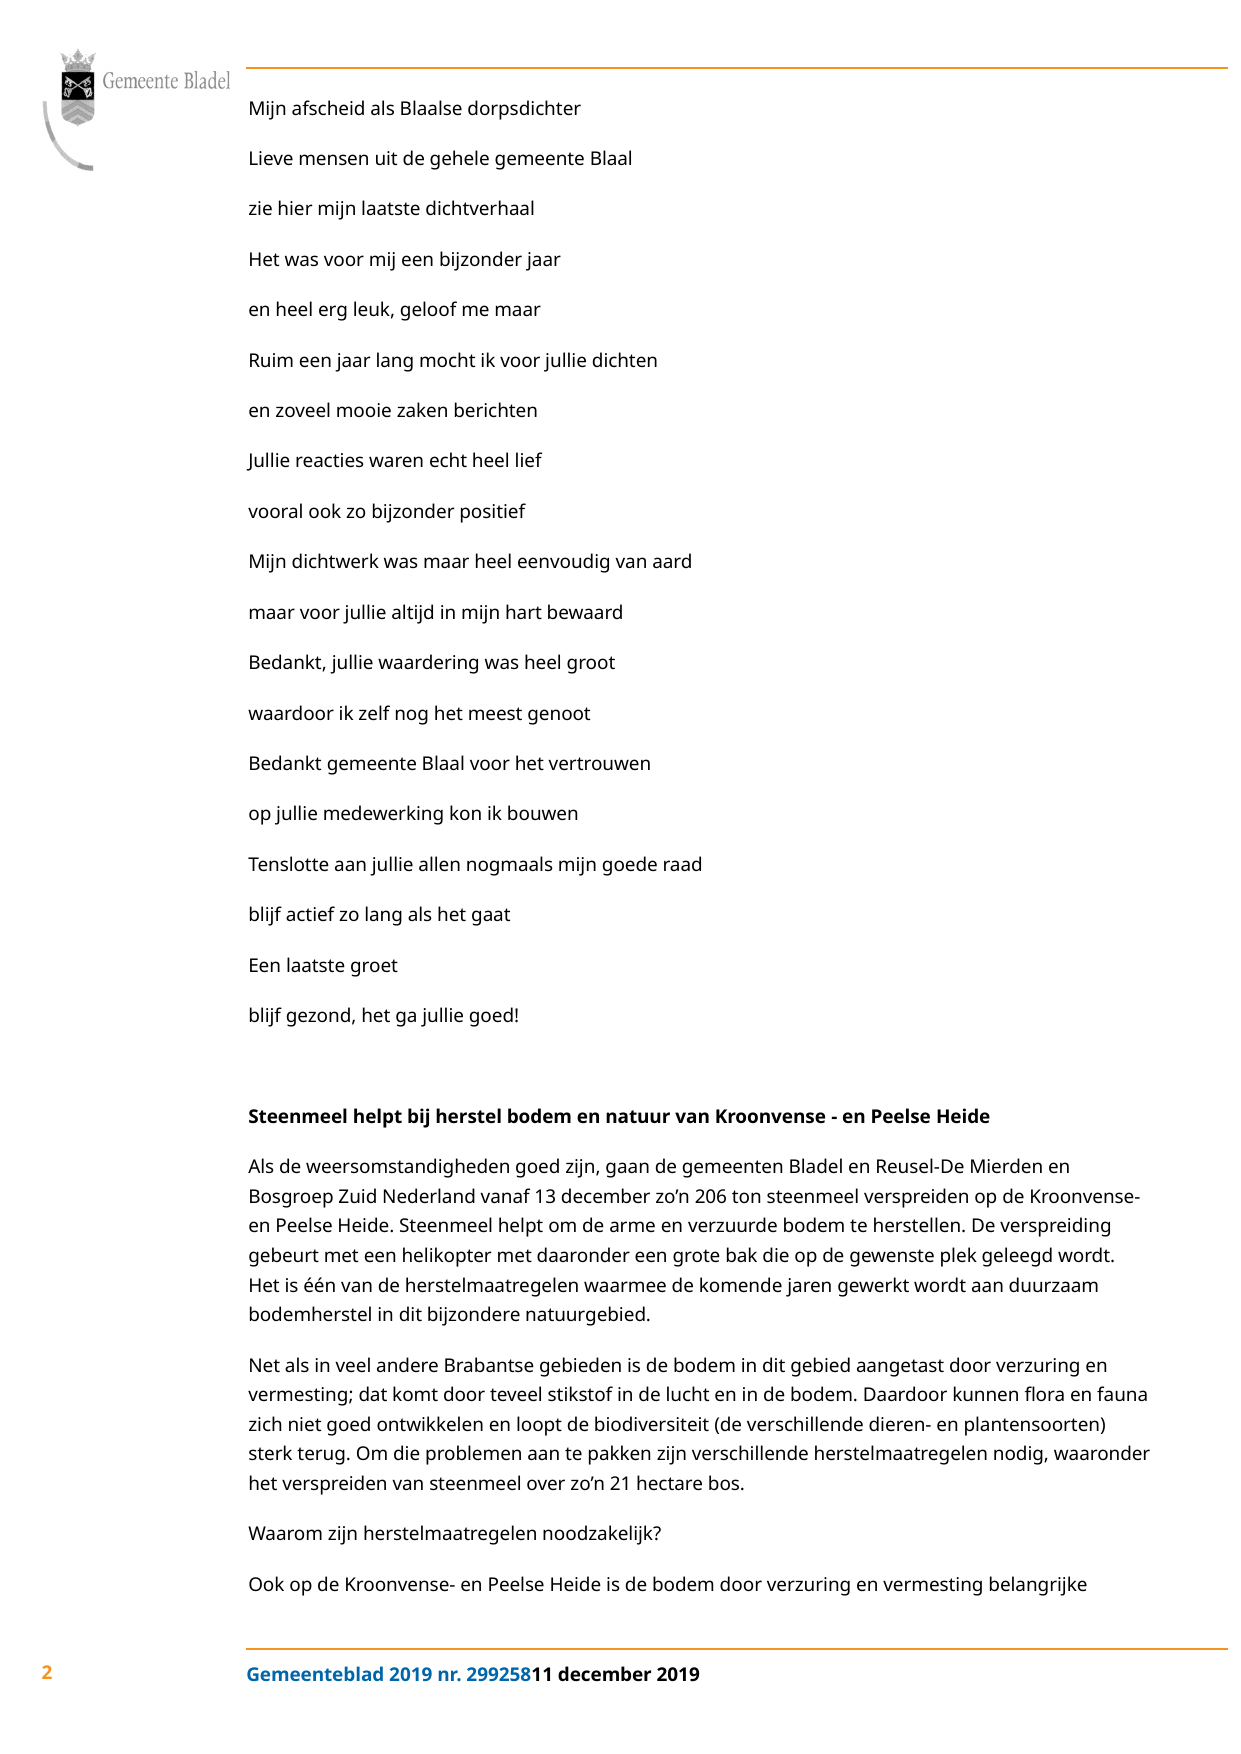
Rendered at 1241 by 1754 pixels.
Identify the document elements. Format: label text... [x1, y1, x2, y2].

text Als de weersomstandigheden goed zijn, gaan de gemeenten Bladel en Reusel-De Mierden en Bosgroep Zuid Nederland vanaf 13 december zo’n 206 ton steenmeel verspreiden op de Kroonvense- en Peelse Heide. Steenmeel helpt om de arme en verzuurde bodem te herstellen. De verspreiding gebeurt met een helikopter met daaronder een grote bak die op de gewenste plek geleegd wordt. Het is één van de herstelmaatregelen waarmee de komende jaren gewerkt wordt aan duurzaam bodemherstel in dit bijzondere natuurgebied. [248, 1153, 1152, 1327]
text Waarom zijn herstelmaatregelen noodzakelijk? [248, 1521, 1152, 1546]
text en heel erg leuk, geloof me maar [248, 296, 1152, 322]
text maar voor jullie altijd in mijn hart bewaard [248, 599, 1152, 625]
text Ook op de Kroonvense- en Peelse Heide is de bodem door verzuring en vermesting belangrijke [248, 1571, 1152, 1597]
text zie hier mijn laatste dichtverhaal [248, 196, 1152, 221]
text blijf actief zo lang als het gaat [248, 901, 1152, 927]
text Mijn afscheid als Blaalse dorpsdichter [248, 95, 1152, 121]
text Jullie reacties waren echt heel lief [248, 448, 1152, 473]
text Tenslotte aan jullie allen nogmaals mijn goede raad [248, 851, 1152, 877]
text Een laatste groet [248, 952, 1152, 978]
picture [41, 47, 231, 172]
text vooral ook zo bijzonder positief [248, 498, 1152, 524]
text en zoveel mooie zaken berichten [248, 397, 1152, 423]
text Ruim een jaar lang mocht ik voor jullie dichten [248, 347, 1152, 373]
text Bedankt, jullie waardering was heel groot [248, 649, 1152, 675]
text Net als in veel andere Brabantse gebieden is de bodem in dit gebied aangetast door verzuring en vermesting; dat komt door teveel stikstof in de lucht en in de bodem. Daardoor kunnen flora en fauna zich niet goed ontwikkelen en loopt de biodiversiteit (de verschillende dieren- en plantensoorten) sterk terug. Om die problemen aan te pakken zijn verschillende herstelmaatregelen nodig, waaronder het verspreiden van steenmeel over zo’n 21 hectare bos. [248, 1352, 1152, 1496]
text waardoor ik zelf nog het meest genoot [248, 700, 1152, 726]
text blijf gezond, het ga jullie goed! [248, 1002, 1152, 1028]
text Lieve mensen uit de gehele gemeente Blaal [248, 145, 1152, 171]
text Het was voor mij een bijzonder jaar [248, 246, 1152, 272]
text Steenmeel helpt bij herstel bodem en natuur van Kroonvense - en Peelse Heide [248, 1103, 1152, 1129]
text op jullie medewerking kon ik bouwen [248, 801, 1152, 826]
text Bedankt gemeente Blaal voor het vertrouwen [248, 750, 1152, 776]
text Mijn dichtwerk was maar heel eenvoudig van aard [248, 548, 1152, 574]
